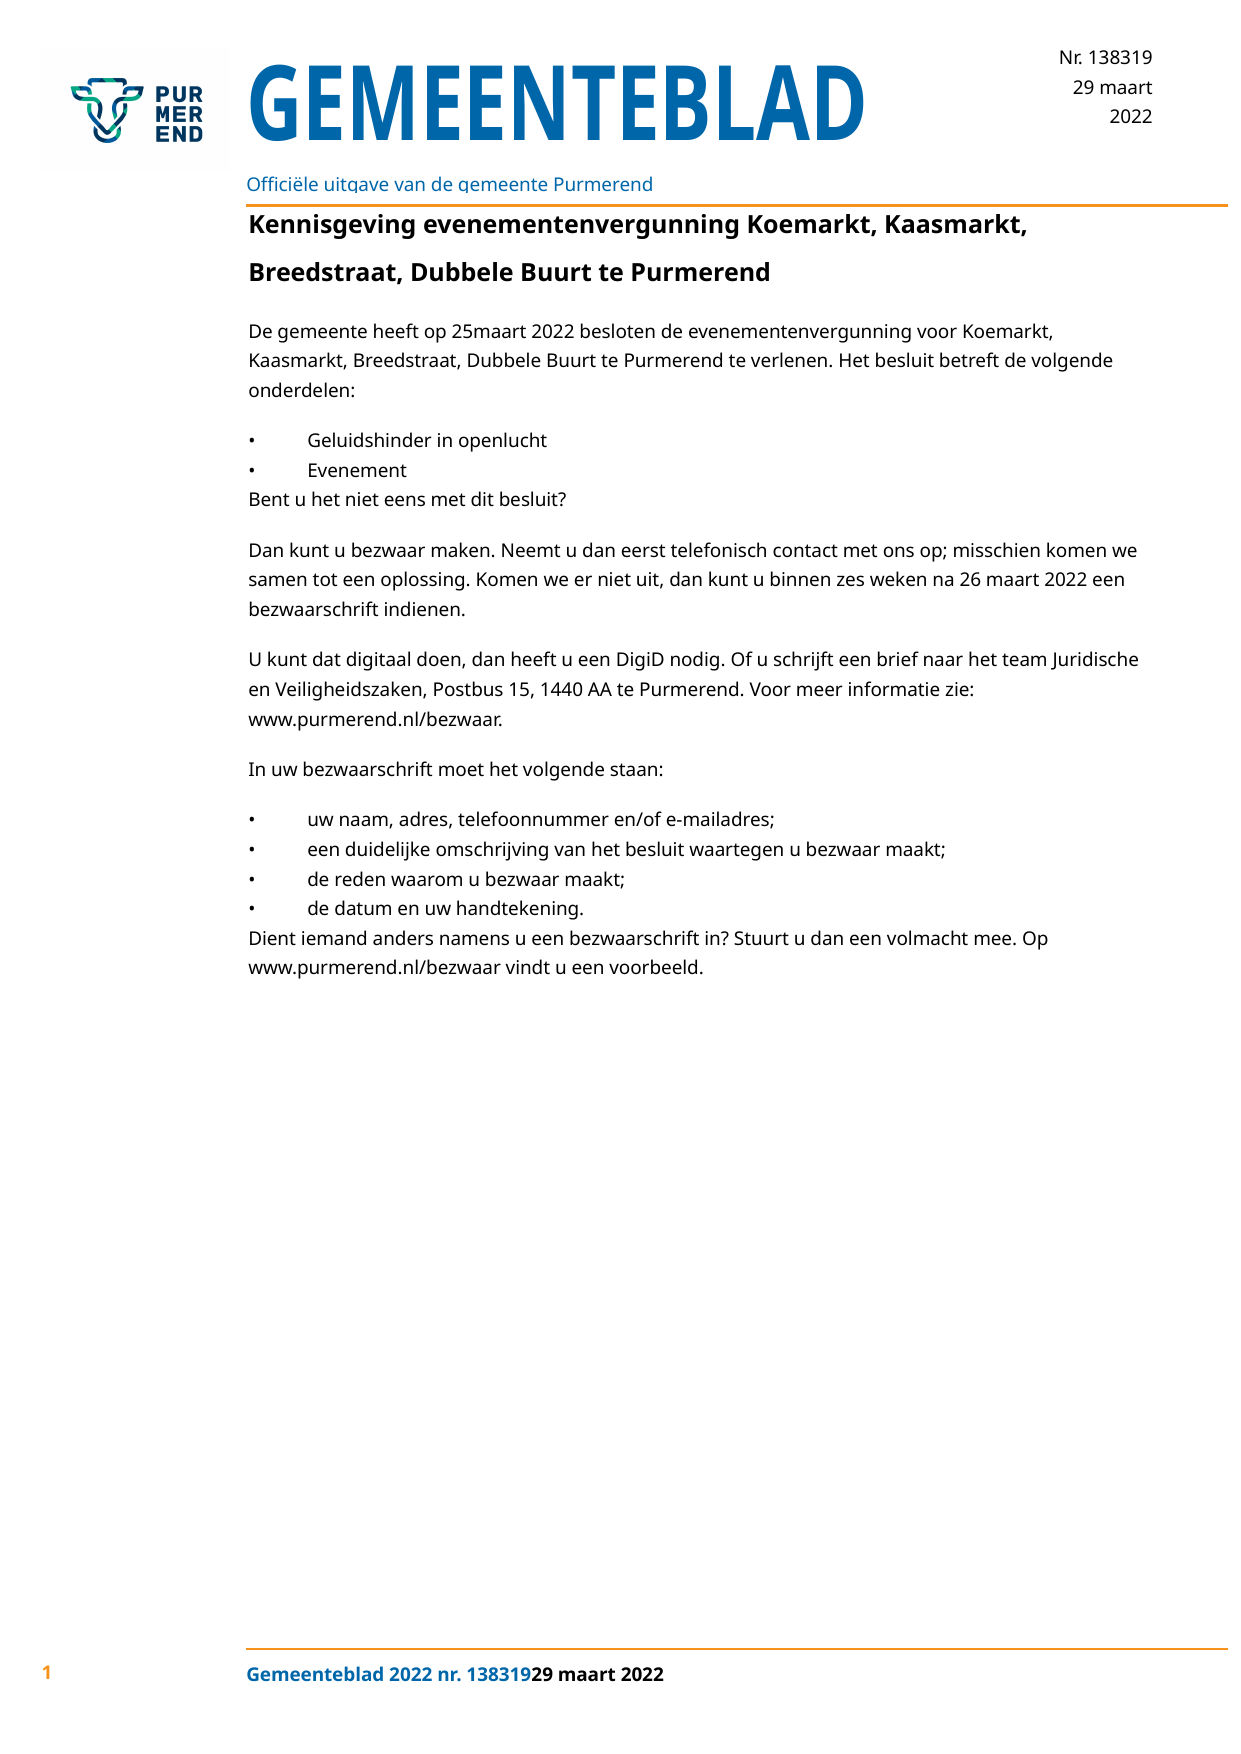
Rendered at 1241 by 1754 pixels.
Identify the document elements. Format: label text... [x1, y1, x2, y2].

list Geluidshinder in openlucht [248, 427, 1152, 453]
text In uw bezwaarschrift moet het volgende staan: [248, 756, 1152, 782]
list Evenement [248, 457, 1152, 483]
text De gemeente heeft op 25maart 2022 besloten de evenementenvergunning voor Koemarkt, Kaasmarkt, Breedstraat, Dubbele Buurt te Purmerend te verlenen. Het besluit betreft de volgende onderdelen: [248, 318, 1152, 403]
list de datum en uw handtekening. [248, 895, 1152, 921]
list de reden waarom u bezwaar maakt; [248, 866, 1152, 892]
list een duidelijke omschrijving van het besluit waartegen u bezwaar maakt; [248, 836, 1152, 862]
text Dient iemand anders namens u een bezwaarschrift in? Stuurt u dan een volmacht mee. Op www.purmerend.nl/bezwaar vindt u een voorbeeld. [248, 925, 1152, 980]
text Bent u het niet eens met dit besluit? [248, 487, 1152, 512]
picture [41, 47, 231, 172]
text U kunt dat digitaal doen, dan heeft u een DigiD nodig. Of u schrijft een brief naar het team Juridische en Veiligheidszaken, Postbus 15, 1440 AA te Purmerend. Voor meer informatie zie: www.purmerend.nl/bezwaar. [248, 647, 1152, 732]
text Kennisgeving evenementenvergunning Koemarkt, Kaasmarkt, Breedstraat, Dubbele Buurt te Purmerend [248, 207, 1152, 288]
text Dan kunt u bezwaar maken. Neemt u dan eerst telefonisch contact met ons op; misschien komen we samen tot een oplossing. Komen we er niet uit, dan kunt u binnen zes weken na 26 maart 2022 een bezwaarschrift indienen. [248, 537, 1152, 622]
list uw naam, adres, telefoonnummer en/of e-mailadres; [248, 807, 1152, 832]
